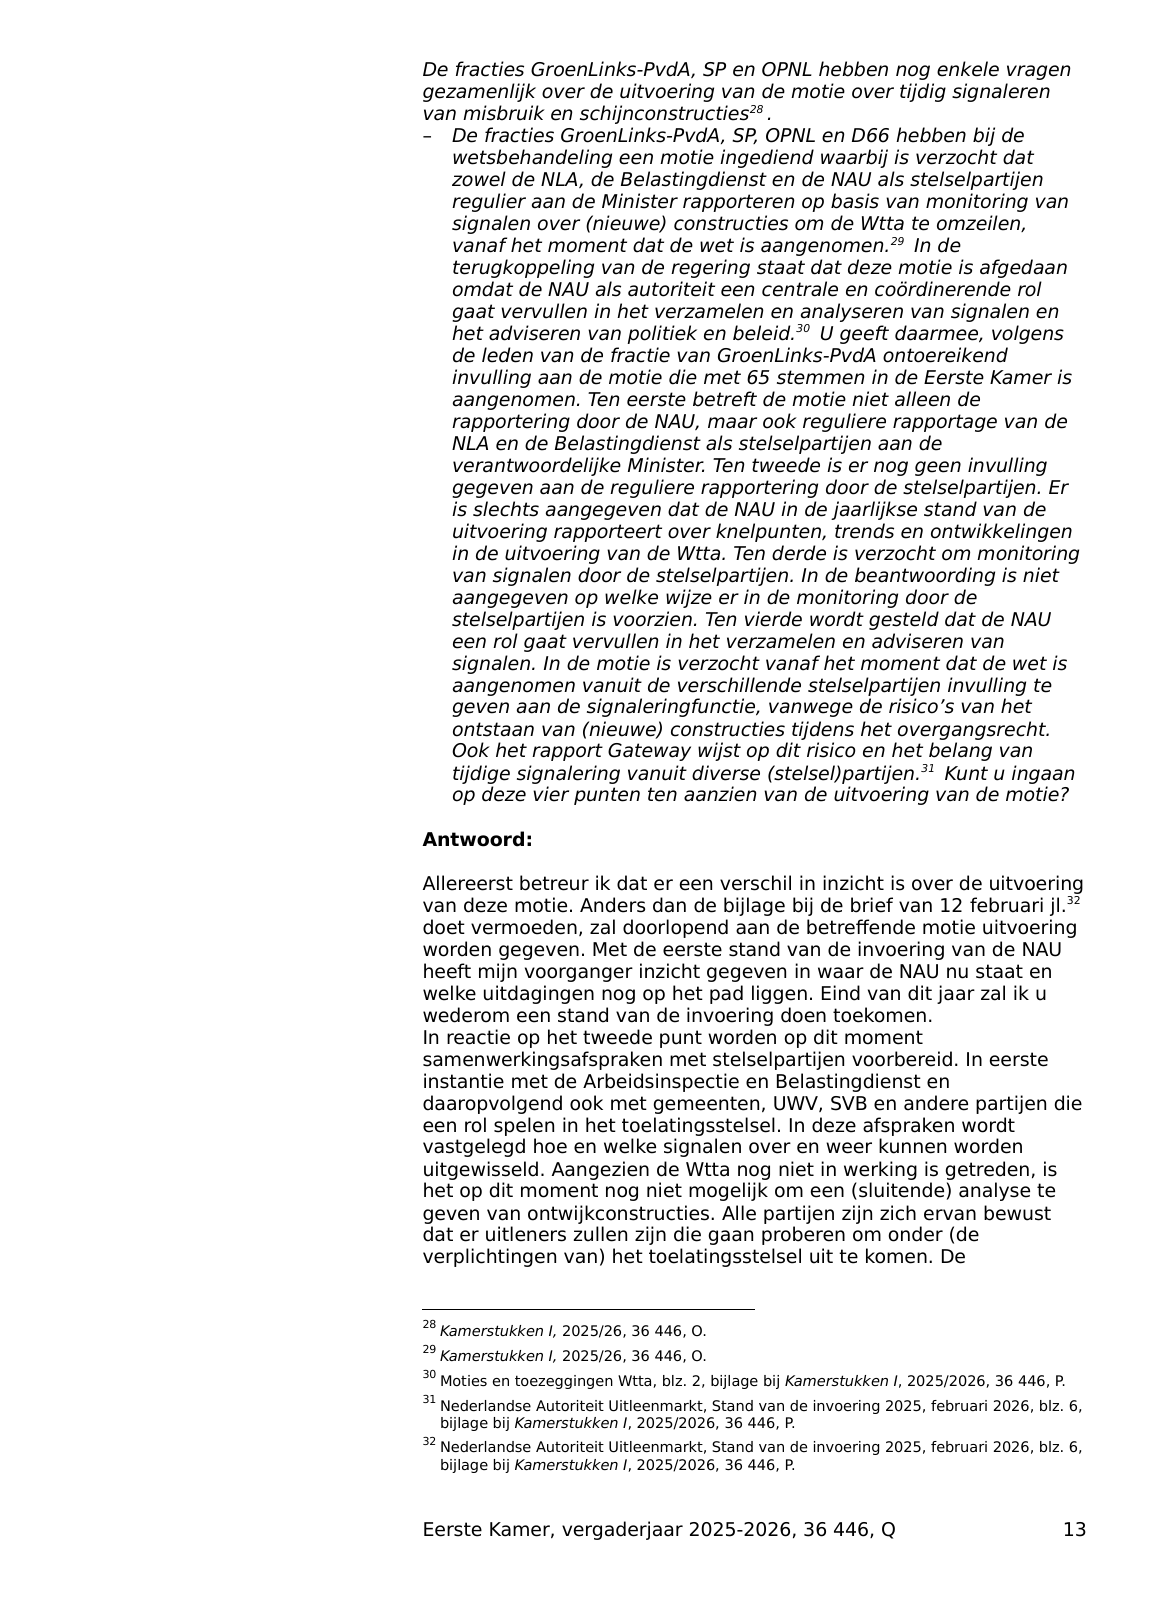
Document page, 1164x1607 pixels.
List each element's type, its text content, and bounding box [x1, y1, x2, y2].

text Kamerstukken I, 2025/26, 36 446, O. [422, 1318, 1087, 1341]
text – De fracties GroenLinks-PvdA, SP, OPNL en D66 hebben bij de wetsbehandeling een motie ingediend waarbij is verzocht dat zowel de NLA, de Belastingdienst en de NAU als stelselpartijen regulier aan de Minister rapporteren op basis van monitoring van signalen over (nieuwe) constructies om de Wtta te omzeilen, vanaf het moment dat de wet is aangenomen. In de terugkoppeling van de regering staat dat deze motie is afgedaan omdat de NAU als autoriteit een centrale en coördinerende rol gaat vervullen in het verzamelen en analyseren van signalen en het adviseren van politiek en beleid. U geeft daarmee, volgens de leden van de fractie van GroenLinks-PvdA ontoereikend invulling aan de motie die met 65 stemmen in de Eerste Kamer is aangenomen. Ten eerste betreft de motie niet alleen de rapportering door de NAU, maar ook reguliere rapportage van de NLA en de Belastingdienst als stelselpartijen aan de verantwoordelijke Minister. Ten tweede is er nog geen invulling gegeven aan de reguliere rapportering door de stelselpartijen. Er is slechts aangegeven dat de NAU in de jaarlijkse stand van de uitvoering rapporteert over knelpunten, trends en ontwikkelingen in de uitvoering van de Wtta. Ten derde is verzocht om monitoring van signalen door de stelselpartijen. In de beantwoording is niet aangegeven op welke wijze er in de monitoring door de stelselpartijen is voorzien. Ten vierde wordt gesteld dat de NAU een rol gaat vervullen in het verzamelen en adviseren van signalen. In de motie is verzocht vanaf het moment dat de wet is aangenomen vanuit de verschillende stelselpartijen invulling te geven aan de signaleringfunctie, vanwege de risico’s van het ontstaan van (nieuwe) constructies tijdens het overgangsrecht. Ook het rapport Gateway wijst op dit risico en het belang van tijdige signalering vanuit diverse (stelsel)partijen. Kunt u ingaan op deze vier punten ten aanzien van de uitvoering van de motie? [422, 125, 1087, 806]
text Nederlandse Autoriteit Uitleenmarkt, Stand van de invoering 2025, februari 2026, blz. 6, bijlage bij Kamerstukken I, 2025/2026, 36 446, P. [422, 1393, 1087, 1432]
subtitle De fracties GroenLinks-PvdA, SP en OPNL hebben nog enkele vragen gezamenlijk over de uitvoering van de motie over tijdig signaleren van misbruik en schijnconstructies. [422, 59, 1087, 125]
text Allereerst betreur ik dat er een verschil in inzicht is over de uitvoering van deze motie. Anders dan de bijlage bij de brief van 12 februari jl. doet vermoeden, zal doorlopend aan de betreffende motie uitvoering worden gegeven. Met de eerste stand van de invoering van de NAU heeft mijn voorganger inzicht gegeven in waar de NAU nu staat en welke uitdagingen nog op het pad liggen. Eind van dit jaar zal ik u wederom een stand van de invoering doen toekomen. [422, 873, 1087, 1027]
subtitle Antwoord: [422, 828, 1087, 851]
text In reactie op het tweede punt worden op dit moment samenwerkingsafspraken met stelselpartijen voorbereid. In eerste instantie met de Arbeidsinspectie en Belastingdienst en daaropvolgend ook met gemeenten, UWV, SVB en andere partijen die een rol spelen in het toelatingsstelsel. In deze afspraken wordt vastgelegd hoe en welke signalen over en weer kunnen worden uitgewisseld. Aangezien de Wtta nog niet in werking is getreden, is het op dit moment nog niet mogelijk om een (sluitende) analyse te geven van ontwijkconstructies. Alle partijen zijn zich ervan bewust dat er uitleners zullen zijn die gaan proberen om onder (de verplichtingen van) het toelatingsstelsel uit te komen. De [422, 1027, 1087, 1268]
text Kamerstukken I, 2025/26, 36 446, O. [422, 1343, 1087, 1366]
text Moties en toezeggingen Wtta, blz. 2, bijlage bij Kamerstukken I, 2025/2026, 36 446, P. [422, 1368, 1087, 1391]
text Nederlandse Autoriteit Uitleenmarkt, Stand van de invoering 2025, februari 2026, blz. 6, bijlage bij Kamerstukken I, 2025/2026, 36 446, P. [422, 1435, 1087, 1474]
